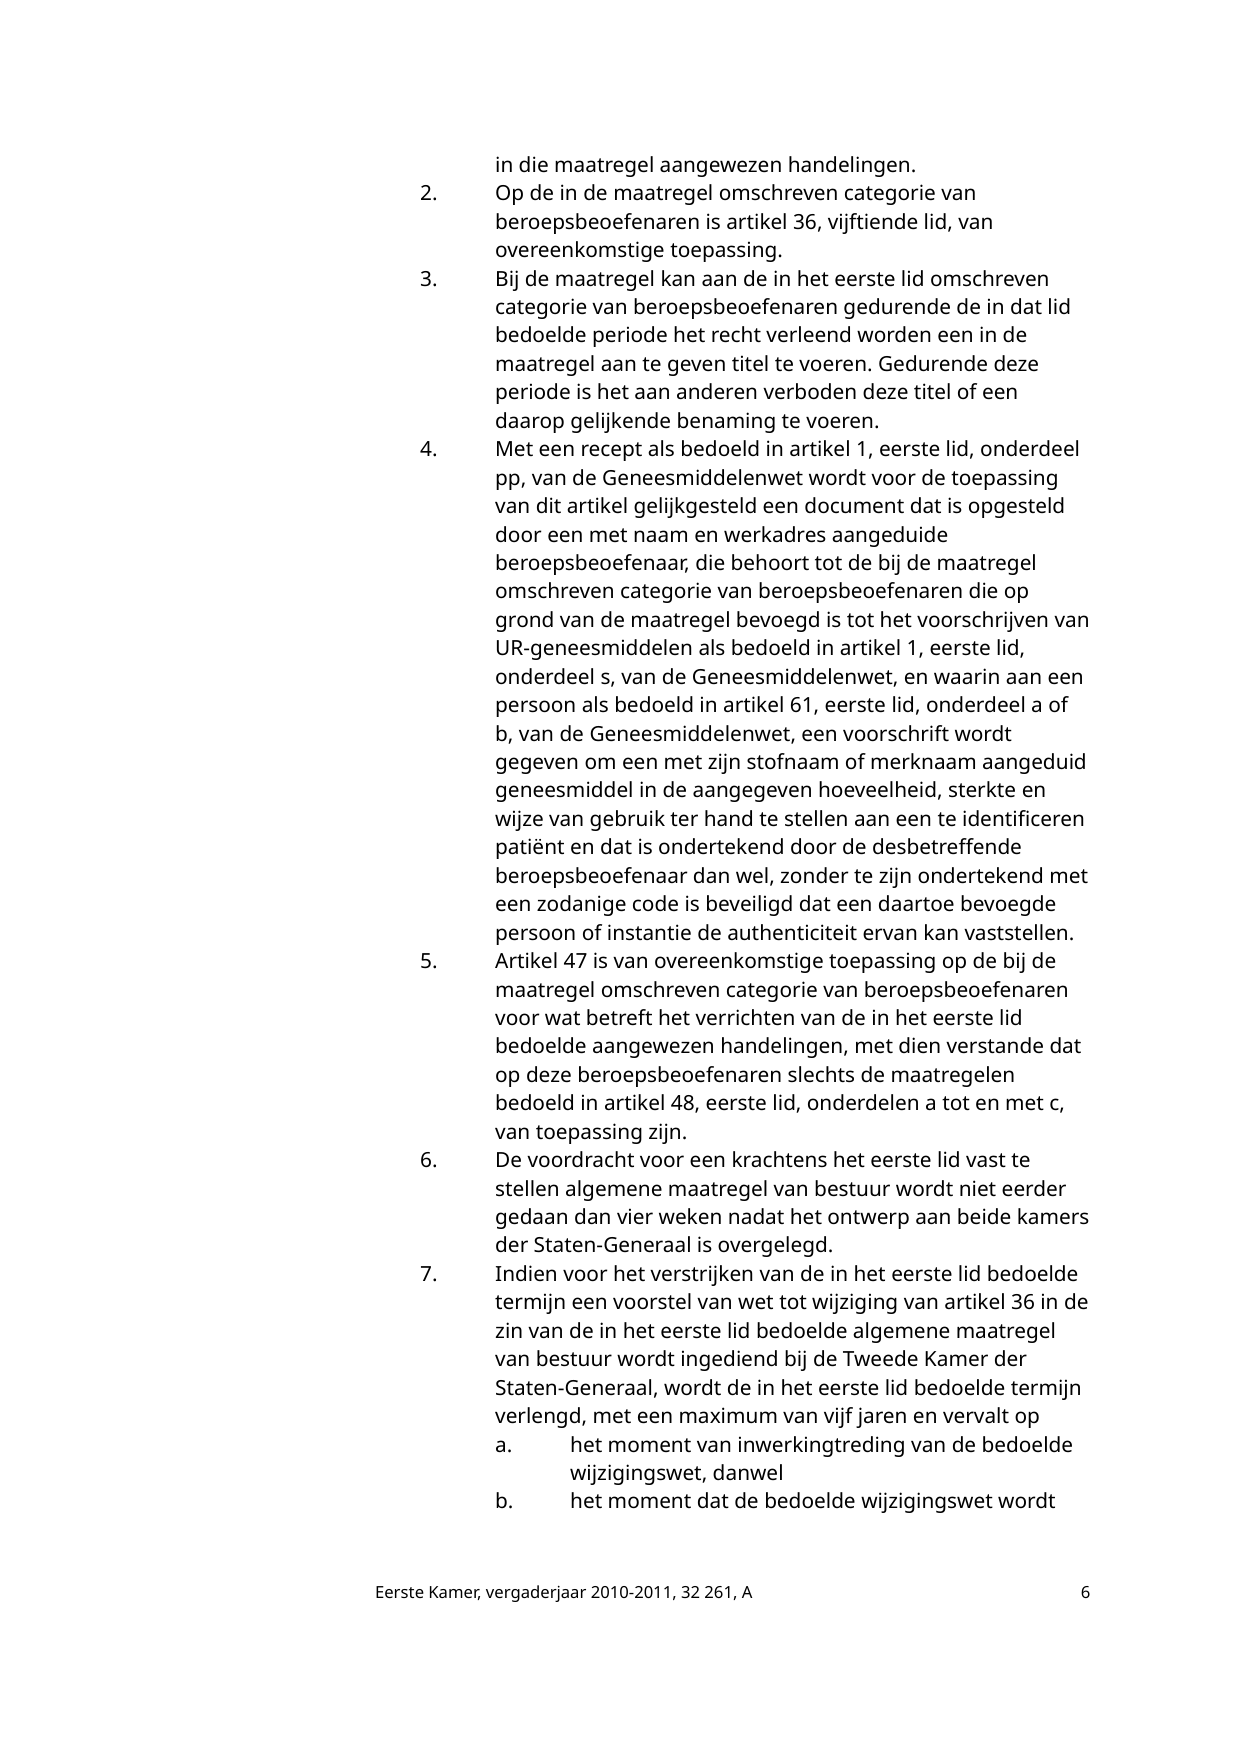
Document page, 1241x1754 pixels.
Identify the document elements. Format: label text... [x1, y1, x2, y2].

list het moment van inwerkingtreding van de bedoelde wijzigingswet, danwel [495, 1430, 1090, 1487]
list Met een recept als bedoeld in artikel 1, eerste lid, onderdeel pp, van de Geneesmiddelenwet wordt voor de toepassing van dit artikel gelijkgesteld een document dat is opgesteld door een met naam en werkadres aangeduide beroepsbeoefenaar, die behoort tot de bij de maatregel omschreven categorie van beroepsbeoefenaren die op grond van de maatregel bevoegd is tot het voorschrijven van UR-geneesmiddelen als bedoeld in artikel 1, eerste lid, onderdeel s, van de Geneesmiddelenwet, en waarin aan een persoon als bedoeld in artikel 61, eerste lid, onderdeel a of b, van de Geneesmiddelenwet, een voorschrift wordt gegeven om een met zijn stofnaam of merknaam aangeduid geneesmiddel in de aangegeven hoeveelheid, sterkte en wijze van gebruik ter hand te stellen aan een te identificeren patiënt en dat is ondertekend door de desbetreffende beroepsbeoefenaar dan wel, zonder te zijn ondertekend met een zodanige code is beveiligd dat een daartoe bevoegde persoon of instantie de authenticiteit ervan kan vaststellen. [420, 434, 1090, 946]
list Indien voor het verstrijken van de in het eerste lid bedoelde termijn een voorstel van wet tot wijziging van artikel 36 in de zin van de in het eerste lid bedoelde algemene maatregel van bestuur wordt ingediend bij de Tweede Kamer der Staten-Generaal, wordt de in het eerste lid bedoelde termijn verlengd, met een maximum van vijf jaren en vervalt op [420, 1259, 1090, 1430]
list Bij de maatregel kan aan de in het eerste lid omschreven categorie van beroepsbeoefenaren gedurende de in dat lid bedoelde periode het recht verleend worden een in de maatregel aan te geven titel te voeren. Gedurende deze periode is het aan anderen verboden deze titel of een daarop gelijkende benaming te voeren. [420, 264, 1090, 434]
list Artikel 47 is van overeenkomstige toepassing op de bij de maatregel omschreven categorie van beroepsbeoefenaren voor wat betreft het verrichten van de in het eerste lid bedoelde aangewezen handelingen, met dien verstande dat op deze beroepsbeoefenaren slechts de maatregelen bedoeld in artikel 48, eerste lid, onderdelen a tot en met c, van toepassing zijn. [420, 946, 1090, 1145]
list Op de in de maatregel omschreven categorie van beroepsbeoefenaren is artikel 36, vijftiende lid, van overeenkomstige toepassing. [420, 178, 1090, 264]
list het moment dat de bedoelde wijzigingswet wordt [495, 1487, 1090, 1515]
list in die maatregel aangewezen handelingen. [420, 150, 1090, 178]
list De voordracht voor een krachtens het eerste lid vast te stellen algemene maatregel van bestuur wordt niet eerder gedaan dan vier weken nadat het ontwerp aan beide kamers der Staten-Generaal is overgelegd. [420, 1145, 1090, 1259]
